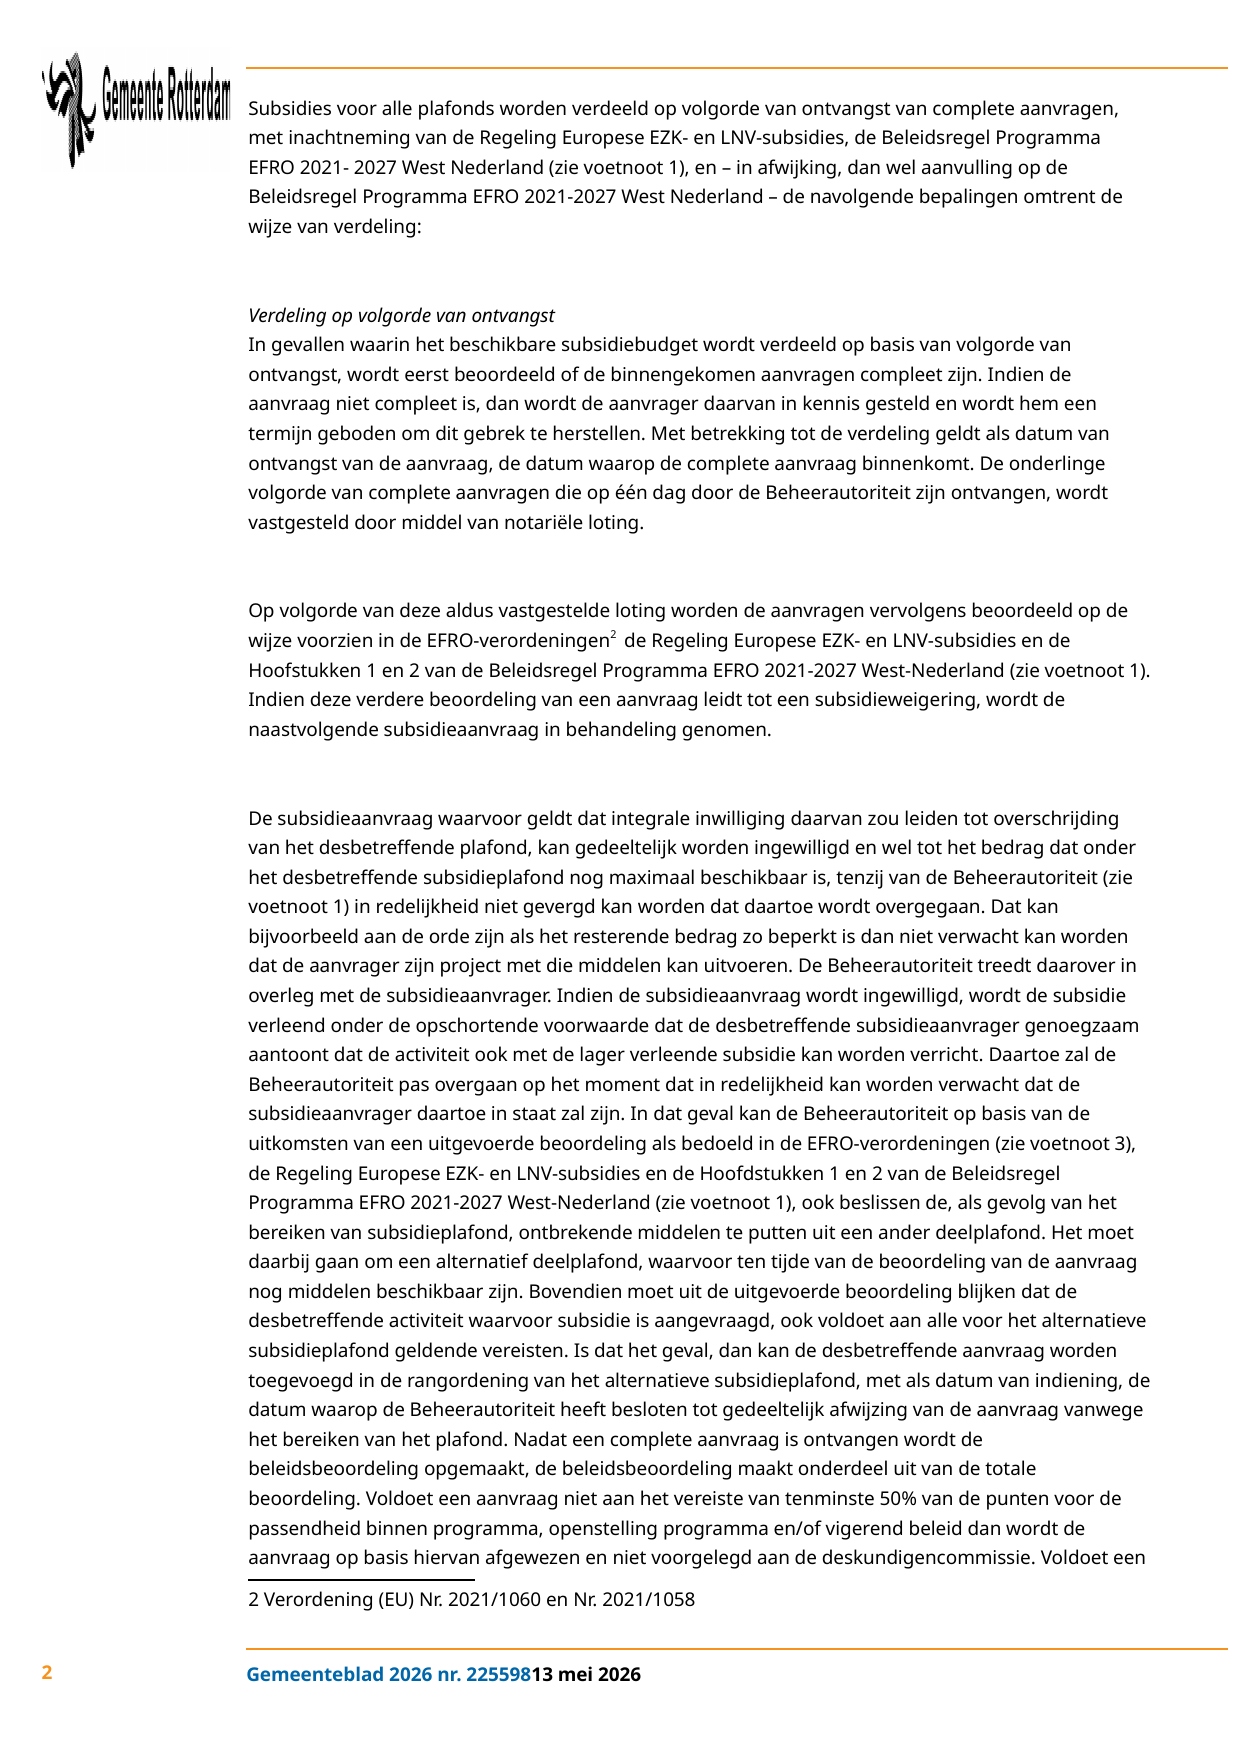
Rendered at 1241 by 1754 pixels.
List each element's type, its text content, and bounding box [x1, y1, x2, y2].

text Verdeling op volgorde van ontvangst [248, 302, 1152, 328]
picture [41, 47, 231, 172]
text De subsidieaanvraag waarvoor geldt dat integrale inwilliging daarvan zou leiden tot overschrijding van het desbetreffende plafond, kan gedeeltelijk worden ingewilligd en wel tot het bedrag dat onder het desbetreffende subsidieplafond nog maximaal beschikbaar is, tenzij van de Beheerautoriteit (zie voetnoot 1) in redelijkheid niet gevergd kan worden dat daartoe wordt overgegaan. Dat kan bijvoorbeeld aan de orde zijn als het resterende bedrag zo beperkt is dan niet verwacht kan worden dat de aanvrager zijn project met die middelen kan uitvoeren. De Beheerautoriteit treedt daarover in overleg met de subsidieaanvrager. Indien de subsidieaanvraag wordt ingewilligd, wordt de subsidie verleend onder de opschortende voorwaarde dat de desbetreffende subsidieaanvrager genoegzaam aantoont dat de activiteit ook met de lager verleende subsidie kan worden verricht. Daartoe zal de Beheerautoriteit pas overgaan op het moment dat in redelijkheid kan worden verwacht dat de subsidieaanvrager daartoe in staat zal zijn. In dat geval kan de Beheerautoriteit op basis van de uitkomsten van een uitgevoerde beoordeling als bedoeld in de EFRO-verordeningen (zie voetnoot 3), de Regeling Europese EZK- en LNV-subsidies en de Hoofdstukken 1 en 2 van de Beleidsregel Programma EFRO 2021-2027 West-Nederland (zie voetnoot 1), ook beslissen de, als gevolg van het bereiken van subsidieplafond, ontbrekende middelen te putten uit een ander deelplafond. Het moet daarbij gaan om een alternatief deelplafond, waarvoor ten tijde van de beoordeling van de aanvraag nog middelen beschikbaar zijn. Bovendien moet uit de uitgevoerde beoordeling blijken dat de desbetreffende activiteit waarvoor subsidie is aangevraagd, ook voldoet aan alle voor het alternatieve subsidieplafond geldende vereisten. Is dat het geval, dan kan de desbetreffende aanvraag worden toegevoegd in de rangordening van het alternatieve subsidieplafond, met als datum van indiening, de datum waarop de Beheerautoriteit heeft besloten tot gedeeltelijk afwijzing van de aanvraag vanwege het bereiken van het plafond. Nadat een complete aanvraag is ontvangen wordt de beleidsbeoordeling opgemaakt, de beleidsbeoordeling maakt onderdeel uit van de totale beoordeling. Voldoet een aanvraag niet aan het vereiste van tenminste 50% van de punten voor de passendheid binnen programma, openstelling programma en/of vigerend beleid dan wordt de aanvraag op basis hiervan afgewezen en niet voorgelegd aan de deskundigencommissie. Voldoet een [248, 805, 1152, 1570]
text In gevallen waarin het beschikbare subsidiebudget wordt verdeeld op basis van volgorde van ontvangst, wordt eerst beoordeeld of de binnengekomen aanvragen compleet zijn. Indien de aanvraag niet compleet is, dan wordt de aanvrager daarvan in kennis gesteld en wordt hem een termijn geboden om dit gebrek te herstellen. Met betrekking tot de verdeling geldt als datum van ontvangst van de aanvraag, de datum waarop de complete aanvraag binnenkomt. De onderlinge volgorde van complete aanvragen die op één dag door de Beheerautoriteit zijn ontvangen, wordt vastgesteld door middel van notariële loting. [248, 331, 1152, 535]
text Subsidies voor alle plafonds worden verdeeld op volgorde van ontvangst van complete aanvragen, met inachtneming van de Regeling Europese EZK- en LNV-subsidies, de Beleidsregel Programma EFRO 2021- 2027 West Nederland (zie voetnoot 1), en – in afwijking, dan wel aanvulling op de Beleidsregel Programma EFRO 2021-2027 West Nederland – de navolgende bepalingen omtrent de wijze van verdeling: [248, 95, 1152, 239]
text Verordening (EU) Nr. 2021/1060 en Nr. 2021/1058 [248, 1586, 1152, 1612]
text Op volgorde van deze aldus vastgestelde loting worden de aanvragen vervolgens beoordeeld op de wijze voorzien in de EFRO-verordeningen de Regeling Europese EZK- en LNV-subsidies en de Hoofstukken 1 en 2 van de Beleidsregel Programma EFRO 2021-2027 West-Nederland (zie voetnoot 1). Indien deze verdere beoordeling van een aanvraag leidt tot een subsidieweigering, wordt de naastvolgende subsidieaanvraag in behandeling genomen. [248, 598, 1152, 742]
